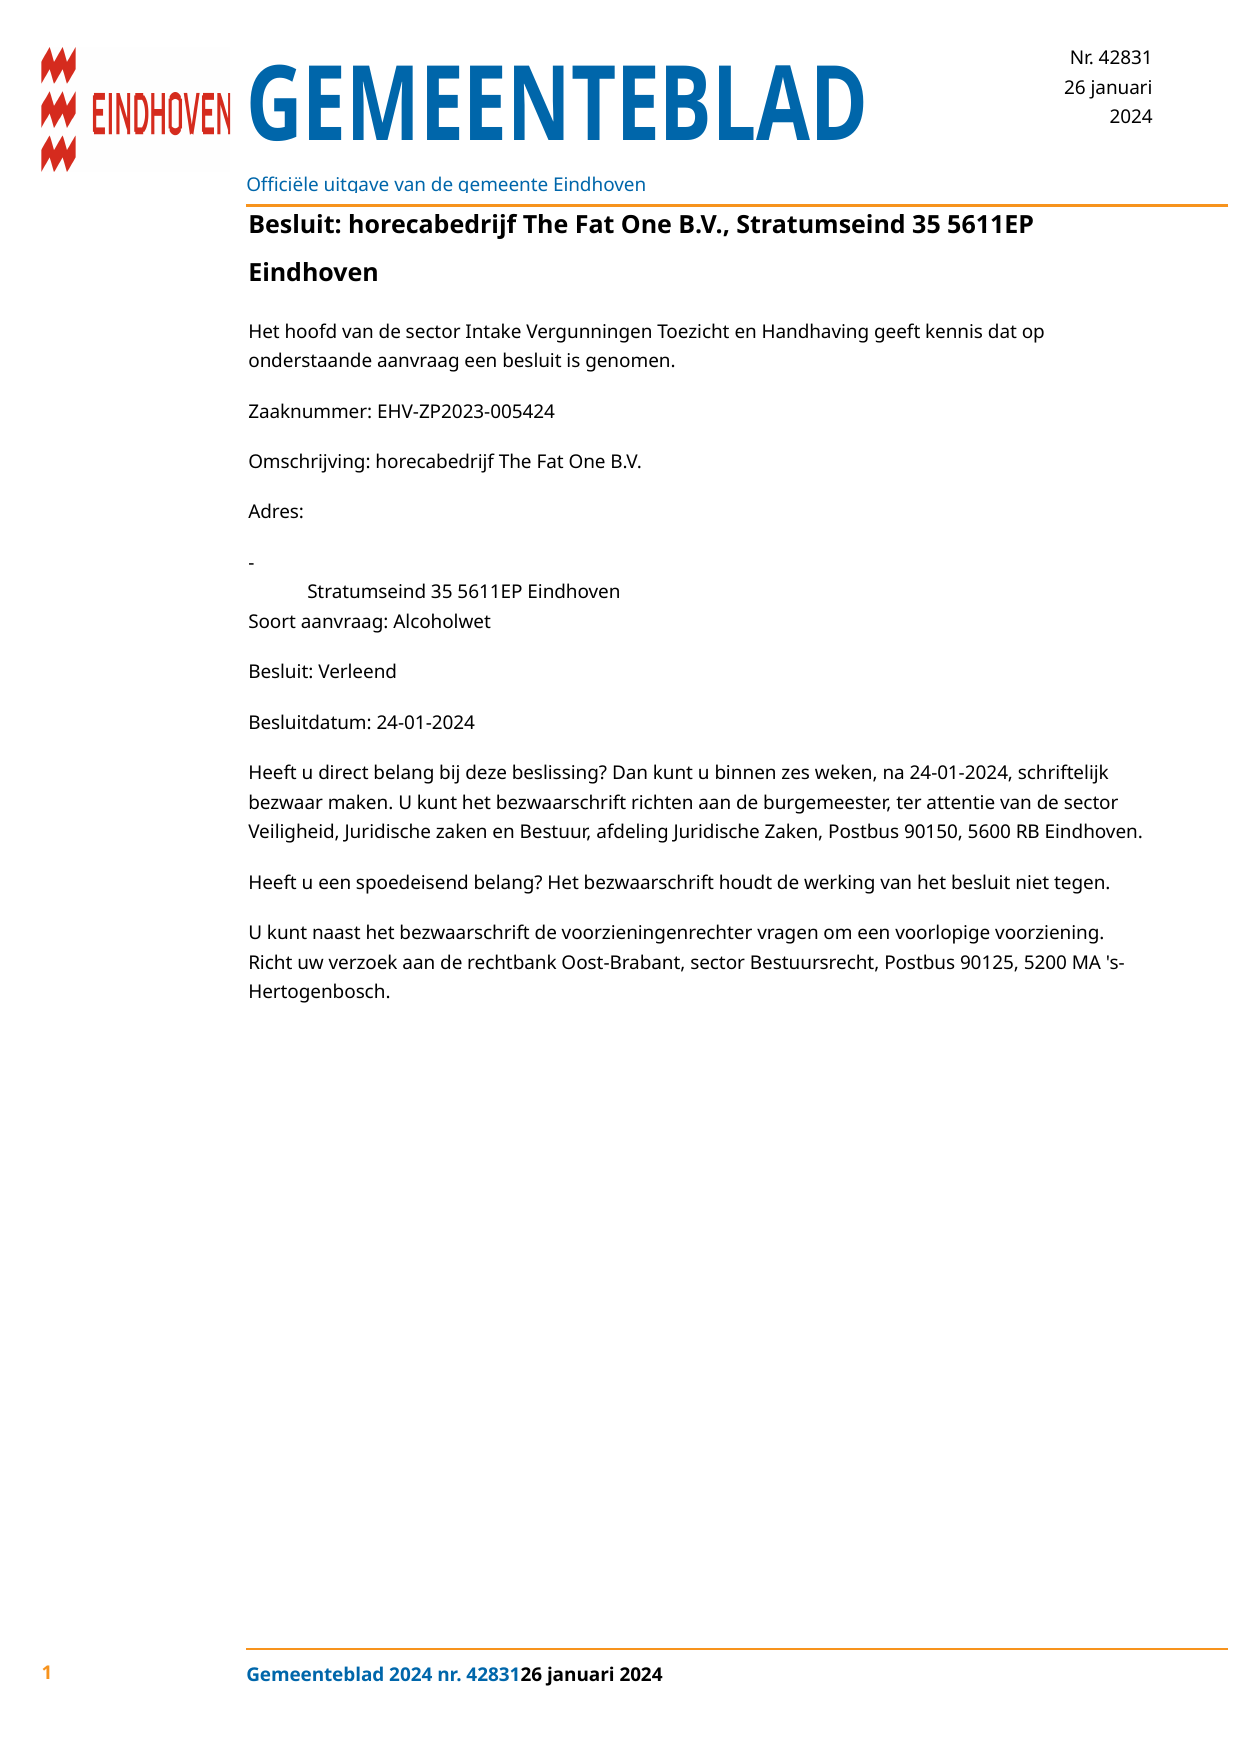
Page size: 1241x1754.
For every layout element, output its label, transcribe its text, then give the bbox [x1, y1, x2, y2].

text Het hoofd van de sector Intake Vergunningen Toezicht en Handhaving geeft kennis dat op onderstaande aanvraag een besluit is genomen. [248, 318, 1152, 373]
text Besluit: horecabedrijf The Fat One B.V., Stratumseind 35 5611EP Eindhoven [248, 207, 1152, 288]
text U kunt naast het bezwaarschrift de voorzieningenrechter vragen om een voorlopige voorziening. Richt uw verzoek aan de rechtbank Oost-Brabant, sector Bestuursrecht, Postbus 90125, 5200 MA 's-Hertogenbosch. [248, 919, 1152, 1004]
list Stratumseind 35 5611EP Eindhoven [248, 579, 1152, 604]
text Besluit: Verleend [248, 659, 1152, 684]
picture [41, 47, 231, 172]
text Soort aanvraag: Alcoholwet [248, 608, 1152, 634]
text Heeft u een spoedeisend belang? Het bezwaarschrift houdt de werking van het besluit niet tegen. [248, 869, 1152, 895]
text Adres: [248, 499, 1152, 524]
text Besluitdatum: 24-01-2024 [248, 709, 1152, 735]
text Omschrijving: horecabedrijf The Fat One B.V. [248, 448, 1152, 474]
text Heeft u direct belang bij deze beslissing? Dan kunt u binnen zes weken, na 24-01-2024, schriftelijk bezwaar maken. U kunt het bezwaarschrift richten aan de burgemeester, ter attentie van de sector Veiligheid, Juridische zaken en Bestuur, afdeling Juridische Zaken, Postbus 90150, 5600 RB Eindhoven. [248, 759, 1152, 844]
text Zaaknummer: EHV-ZP2023-005424 [248, 398, 1152, 424]
